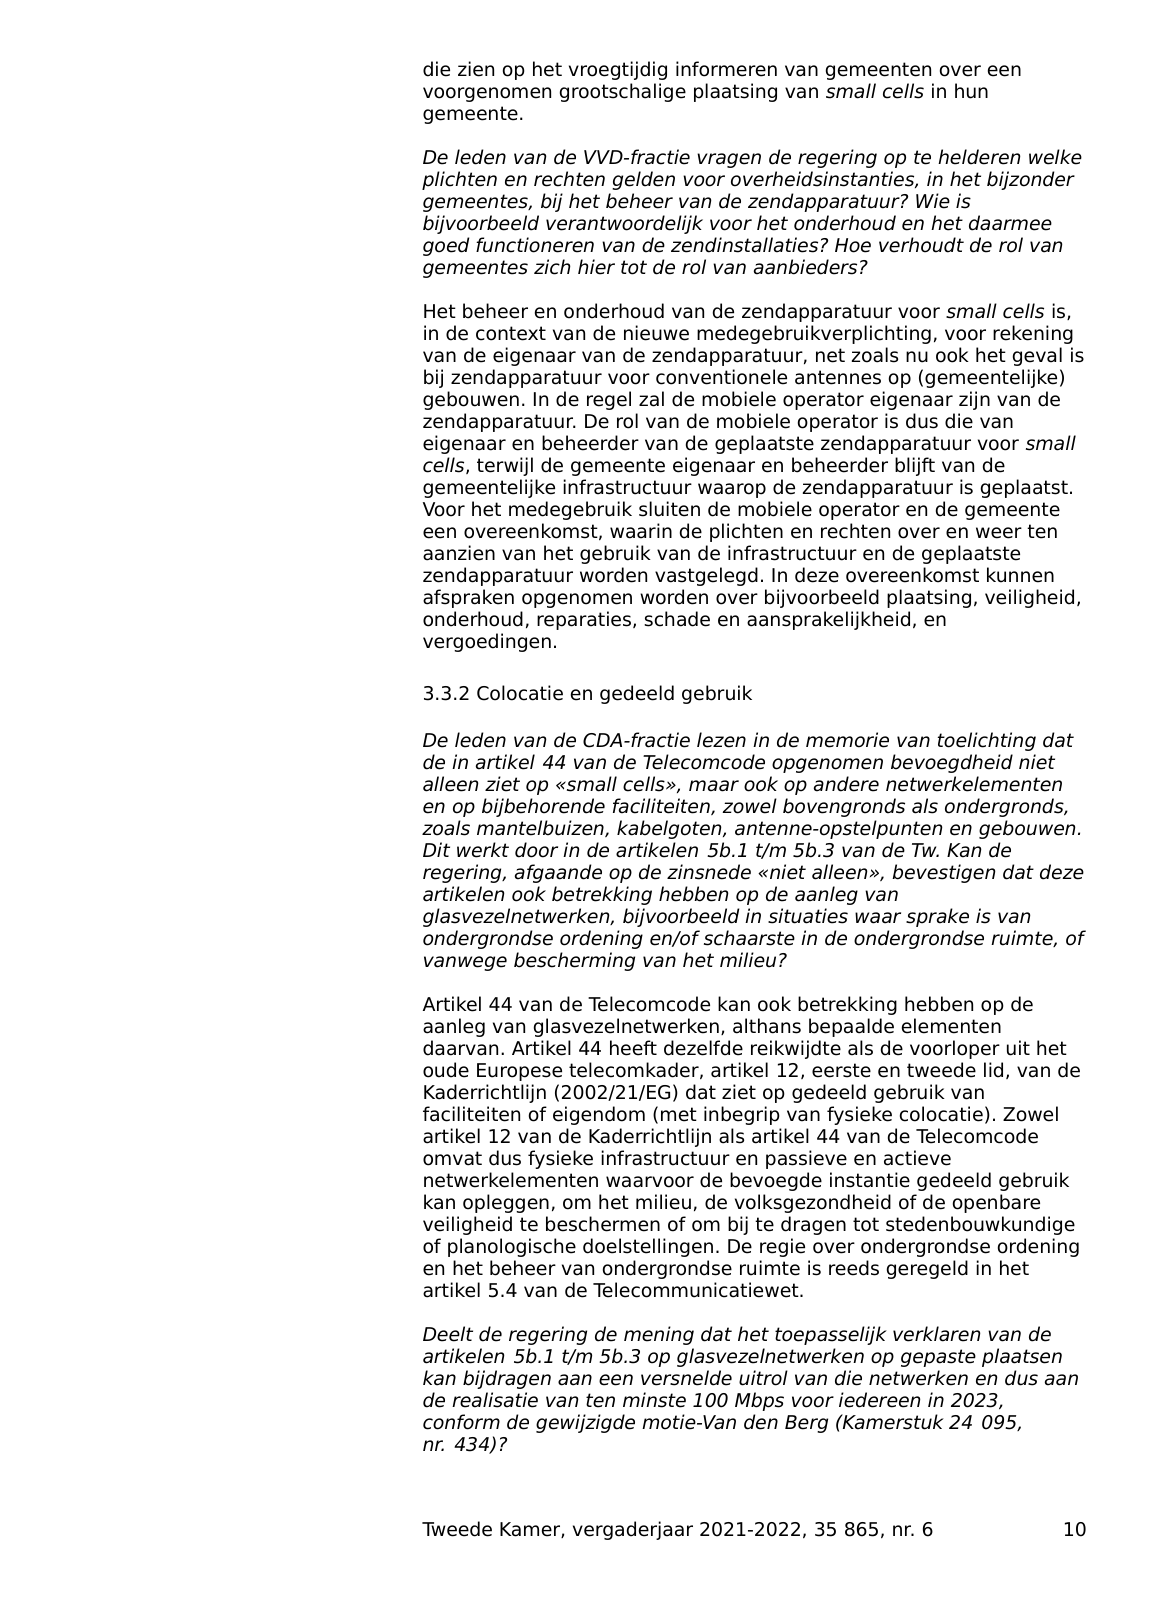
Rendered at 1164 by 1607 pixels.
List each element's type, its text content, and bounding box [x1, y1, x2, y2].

text Artikel 44 van de Telecomcode kan ook betrekking hebben op de aanleg van glasvezelnetwerken, althans bepaalde elementen daarvan. Artikel 44 heeft dezelfde reikwijdte als de voorloper uit het oude Europese telecomkader, artikel 12, eerste en tweede lid, van de Kaderrichtlijn (2002/21/EG) dat ziet op gedeeld gebruik van faciliteiten of eigendom (met inbegrip van fysieke colocatie). Zowel artikel 12 van de Kaderrichtlijn als artikel 44 van de Telecomcode omvat dus fysieke infrastructuur en passieve en actieve netwerkelementen waarvoor de bevoegde instantie gedeeld gebruik kan opleggen, om het milieu, de volksgezondheid of de openbare veiligheid te beschermen of om bij te dragen tot stedenbouwkundige of planologische doelstellingen. De regie over ondergrondse ordening en het beheer van ondergrondse ruimte is reeds geregeld in het artikel 5.4 van de Telecommunicatiewet. [422, 994, 1087, 1302]
text Het beheer en onderhoud van de zendapparatuur voor small cells is, in de context van de nieuwe medegebruikverplichting, voor rekening van de eigenaar van de zendapparatuur, net zoals nu ook het geval is bij zendapparatuur voor conventionele antennes op (gemeentelijke) gebouwen. In de regel zal de mobiele operator eigenaar zijn van de zendapparatuur. De rol van de mobiele operator is dus die van eigenaar en beheerder van de geplaatste zendapparatuur voor small cells, terwijl de gemeente eigenaar en beheerder blijft van de gemeentelijke infrastructuur waarop de zendapparatuur is geplaatst. Voor het medegebruik sluiten de mobiele operator en de gemeente een overeenkomst, waarin de plichten en rechten over en weer ten aanzien van het gebruik van de infrastructuur en de geplaatste zendapparatuur worden vastgelegd. In deze overeenkomst kunnen afspraken opgenomen worden over bijvoorbeeld plaatsing, veiligheid, onderhoud, reparaties, schade en aansprakelijkheid, en vergoedingen. [422, 301, 1087, 653]
text De leden van de VVD-fractie vragen de regering op te helderen welke plichten en rechten gelden voor overheidsinstanties, in het bijzonder gemeentes, bij het beheer van de zendapparatuur? Wie is bijvoorbeeld verantwoordelijk voor het onderhoud en het daarmee goed functioneren van de zendinstallaties? Hoe verhoudt de rol van gemeentes zich hier tot de rol van aanbieders? [422, 147, 1087, 279]
text Deelt de regering de mening dat het toepasselijk verklaren van de artikelen 5b.1 t/m 5b.3 op glasvezelnetwerken op gepaste plaatsen kan bijdragen aan een versnelde uitrol van die netwerken en dus aan de realisatie van ten minste 100 Mbps voor iedereen in 2023, conform de gewijzigde motie-Van den Berg (Kamerstuk 24 095, nr. 434)? [422, 1324, 1087, 1456]
subtitle 3.3.2 Colocatie en gedeeld gebruik [422, 683, 1087, 705]
text die zien op het vroegtijdig informeren van gemeenten over een voorgenomen grootschalige plaatsing van small cells in hun gemeente. [422, 59, 1087, 125]
text De leden van de CDA-fractie lezen in de memorie van toelichting dat de in artikel 44 van de Telecomcode opgenomen bevoegdheid niet alleen ziet op «small cells», maar ook op andere netwerkelementen en op bijbehorende faciliteiten, zowel bovengronds als ondergronds, zoals mantelbuizen, kabelgoten, antenne-opstelpunten en gebouwen. Dit werkt door in de artikelen 5b.1 t/m 5b.3 van de Tw. Kan de regering, afgaande op de zinsnede «niet alleen», bevestigen dat deze artikelen ook betrekking hebben op de aanleg van glasvezelnetwerken, bijvoorbeeld in situaties waar sprake is van ondergrondse ordening en/of schaarste in de ondergrondse ruimte, of vanwege bescherming van het milieu? [422, 730, 1087, 972]
